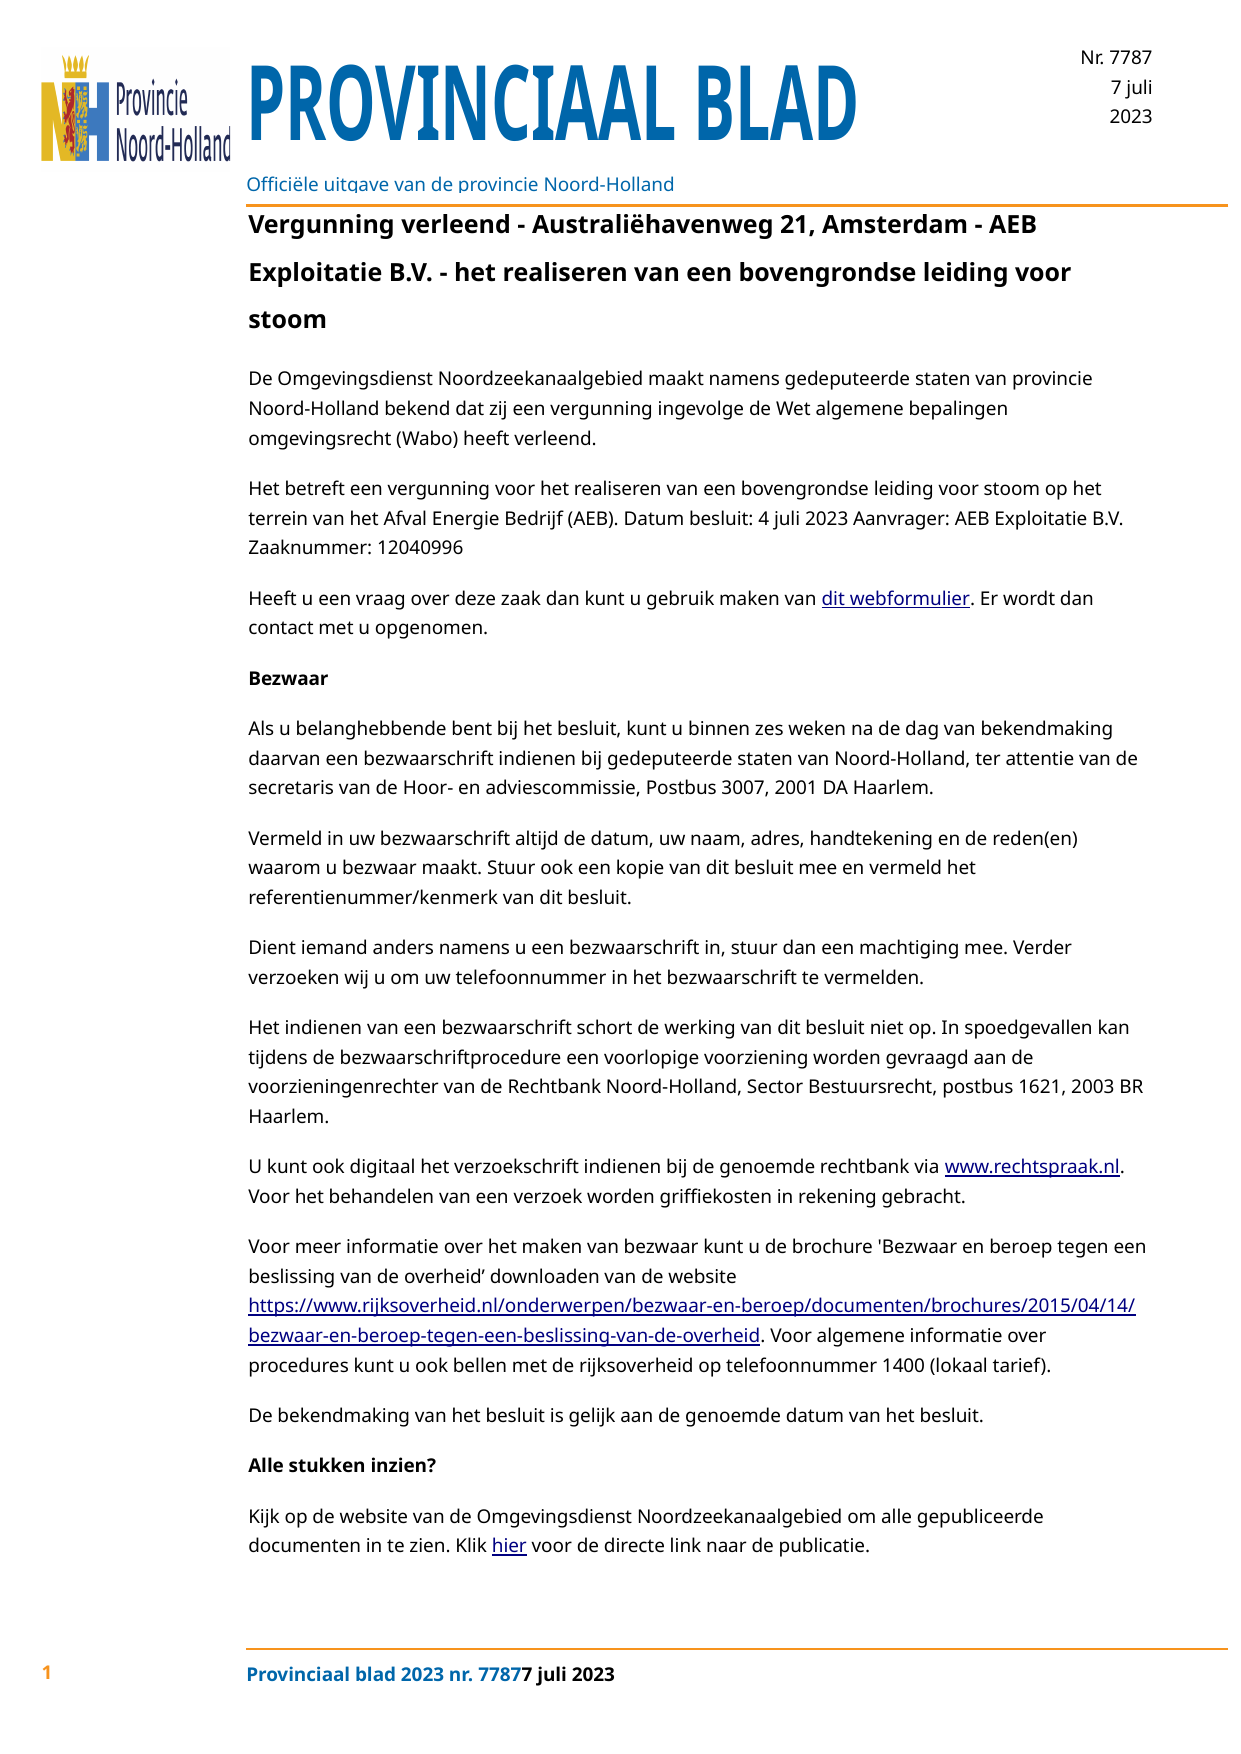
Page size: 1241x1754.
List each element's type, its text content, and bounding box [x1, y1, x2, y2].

text De bekendmaking van het besluit is gelijk aan de genoemde datum van het besluit. [248, 1402, 1152, 1428]
text Alle stukken inzien? [248, 1453, 1152, 1478]
text Bezwaar [248, 665, 1152, 690]
text Voor meer informatie over het maken van bezwaar kunt u de brochure 'Bezwaar en beroep tegen een beslissing van de overheid’ downloaden van de website https://www.rijksoverheid.nl/onderwerpen/bezwaar-en-beroep/documenten/brochures/2015/04/14/bezwaar-en-beroep-tegen-een-beslissing-van-de-overheid. Voor algemene informatie over procedures kunt u ook bellen met de rijksoverheid op telefoonnummer 1400 (lokaal tarief). [248, 1233, 1152, 1377]
text Het betreft een vergunning voor het realiseren van een bovengrondse leiding voor stoom op het terrein van het Afval Energie Bedrijf (AEB). Datum besluit: 4 juli 2023 Aanvrager: AEB Exploitatie B.V. Zaaknummer: 12040996 [248, 475, 1152, 560]
picture [41, 47, 231, 172]
text Vergunning verleend - Australiëhavenweg 21, Amsterdam - AEB Exploitatie B.V. - het realiseren van een bovengrondse leiding voor stoom [248, 207, 1152, 336]
text Dient iemand anders namens u een bezwaarschrift in, stuur dan een machtiging mee. Verder verzoeken wij u om uw telefoonnummer in het bezwaarschrift te vermelden. [248, 934, 1152, 989]
text Het indienen van een bezwaarschrift schort de werking van dit besluit niet op. In spoedgevallen kan tijdens de bezwaarschriftprocedure een voorlopige voorziening worden gevraagd aan de voorzieningenrechter van de Rechtbank Noord-Holland, Sector Bestuursrecht, postbus 1621, 2003 BR Haarlem. [248, 1014, 1152, 1129]
text U kunt ook digitaal het verzoekschrift indienen bij de genoemde rechtbank via www.rechtspraak.nl. Voor het behandelen van een verzoek worden griffiekosten in rekening gebracht. [248, 1153, 1152, 1209]
text Heeft u een vraag over deze zaak dan kunt u gebruik maken van dit webformulier. Er wordt dan contact met u opgenomen. [248, 585, 1152, 640]
text Als u belanghebbende bent bij het besluit, kunt u binnen zes weken na de dag van bekendmaking daarvan een bezwaarschrift indienen bij gedeputeerde staten van Noord-Holland, ter attentie van de secretaris van de Hoor- en adviescommissie, Postbus 3007, 2001 DA Haarlem. [248, 715, 1152, 800]
text Kijk op de website van de Omgevingsdienst Noordzeekanaalgebied om alle gepubliceerde documenten in te zien. Klik hier voor de directe link naar de publicatie. [248, 1503, 1152, 1558]
text Vermeld in uw bezwaarschrift altijd de datum, uw naam, adres, handtekening en de reden(en) waarom u bezwaar maakt. Stuur ook een kopie van dit besluit mee en vermeld het referentienummer/kenmerk van dit besluit. [248, 825, 1152, 909]
text De Omgevingsdienst Noordzeekanaalgebied maakt namens gedeputeerde staten van provincie Noord-Holland bekend dat zij een vergunning ingevolge de Wet algemene bepalingen omgevingsrecht (Wabo) heeft verleend. [248, 366, 1152, 450]
